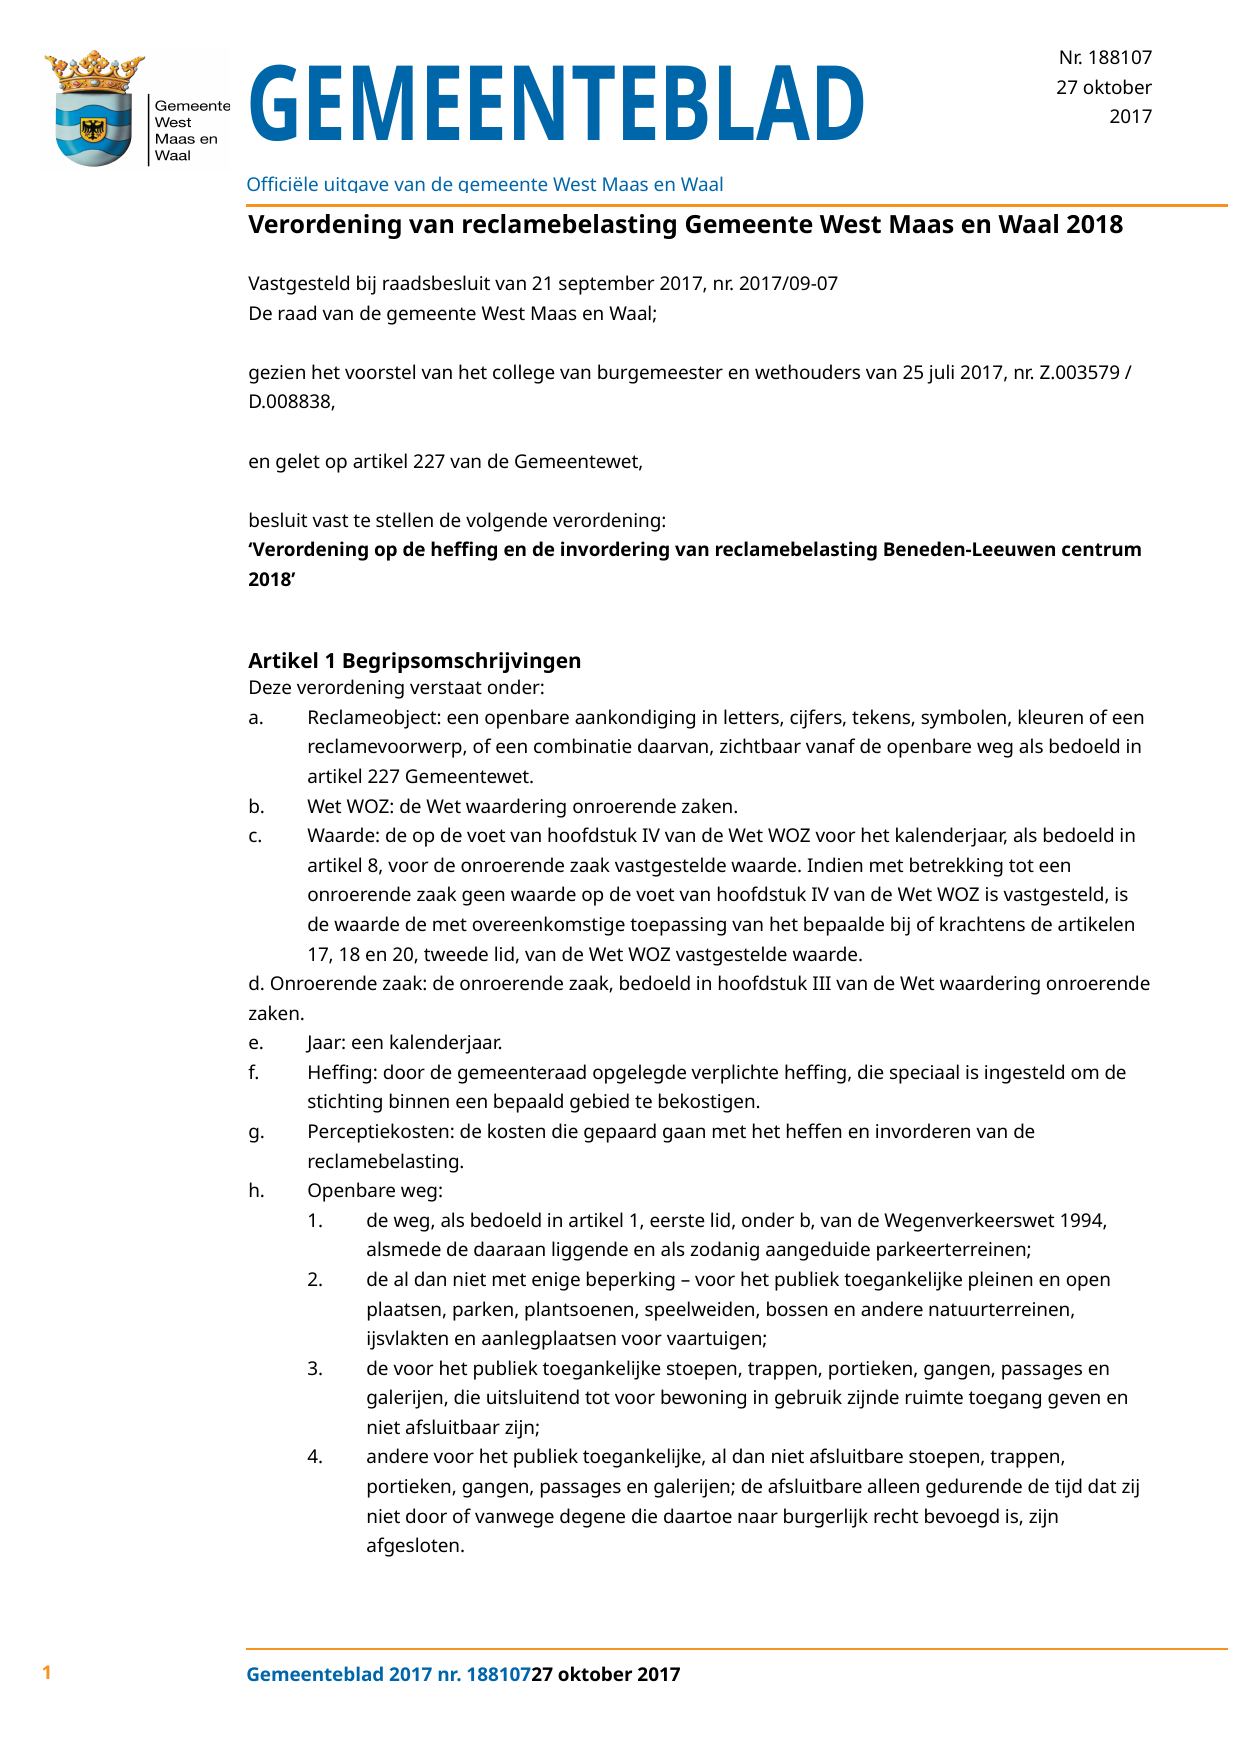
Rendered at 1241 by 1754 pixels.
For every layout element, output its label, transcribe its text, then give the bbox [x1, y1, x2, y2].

list Wet WOZ: de Wet waardering onroerende zaken. [248, 793, 1152, 819]
text Artikel 1 Begripsomschrijvingen [248, 646, 1152, 674]
list Reclameobject: een openbare aankondiging in letters, cijfers, tekens, symbolen, kleuren of een reclamevoorwerp, of een combinatie daarvan, zichtbaar vanaf de openbare weg als bedoeld in artikel 227 Gemeentewet. [248, 704, 1152, 789]
list andere voor het publiek toegankelijke, al dan niet afsluitbare stoepen, trappen, portieken, gangen, passages en galerijen; de afsluitbare alleen gedurende de tijd dat zij niet door of vanwege degene die daartoe naar burgerlijk recht bevoegd is, zijn afgesloten. [307, 1444, 1152, 1558]
text Deze verordening verstaat onder: [248, 674, 1152, 700]
picture [41, 47, 231, 172]
list de voor het publiek toegankelijke stoepen, trappen, portieken, gangen, passages en galerijen, die uitsluitend tot voor bewoning in gebruik zijnde ruimte toegang geven en niet afsluitbaar zijn; [307, 1355, 1152, 1440]
text en gelet op artikel 227 van de Gemeentewet, [248, 448, 1152, 473]
text Verordening van reclamebelasting Gemeente West Maas en Waal 2018 [248, 207, 1152, 241]
text d. Onroerende zaak: de onroerende zaak, bedoeld in hoofdstuk III van de Wet waardering onroerende zaken. [248, 970, 1152, 1026]
text besluit vast te stellen de volgende verordening: [248, 507, 1152, 533]
list de weg, als bedoeld in artikel 1, eerste lid, onder b, van de Wegenverkeerswet 1994, alsmede de daaraan liggende en als zodanig aangeduide parkeerterreinen; [307, 1207, 1152, 1262]
list Openbare weg: [248, 1177, 1152, 1203]
text Vastgesteld bij raadsbesluit van 21 september 2017, nr. 2017/09-07 [248, 270, 1152, 296]
text gezien het voorstel van het college van burgemeester en wethouders van 25 juli 2017, nr. Z.003579 / D.008838, [248, 359, 1152, 414]
list de al dan niet met enige beperking – voor het publiek toegankelijke pleinen en open plaatsen, parken, plantsoenen, speelweiden, bossen en andere natuurterreinen, ijsvlakten en aanlegplaatsen voor vaartuigen; [307, 1266, 1152, 1351]
text ‘Verordening op de heffing en de invordering van reclamebelasting Beneden-Leeuwen centrum 2018’ [248, 537, 1152, 592]
list Jaar: een kalenderjaar. [248, 1029, 1152, 1055]
list Waarde: de op de voet van hoofdstuk IV van de Wet WOZ voor het kalenderjaar, als bedoeld in artikel 8, voor de onroerende zaak vastgestelde waarde. Indien met betrekking tot een onroerende zaak geen waarde op de voet van hoofdstuk IV van de Wet WOZ is vastgesteld, is de waarde de met overeenkomstige toepassing van het bepaalde bij of krachtens de artikelen 17, 18 en 20, tweede lid, van de Wet WOZ vastgestelde waarde. [248, 822, 1152, 967]
list Heffing: door de gemeenteraad opgelegde verplichte heffing, die speciaal is ingesteld om de stichting binnen een bepaald gebied te bekostigen. [248, 1059, 1152, 1114]
list Perceptiekosten: de kosten die gepaard gaan met het heffen en invorderen van de reclamebelasting. [248, 1118, 1152, 1174]
text De raad van de gemeente West Maas en Waal; [248, 300, 1152, 326]
